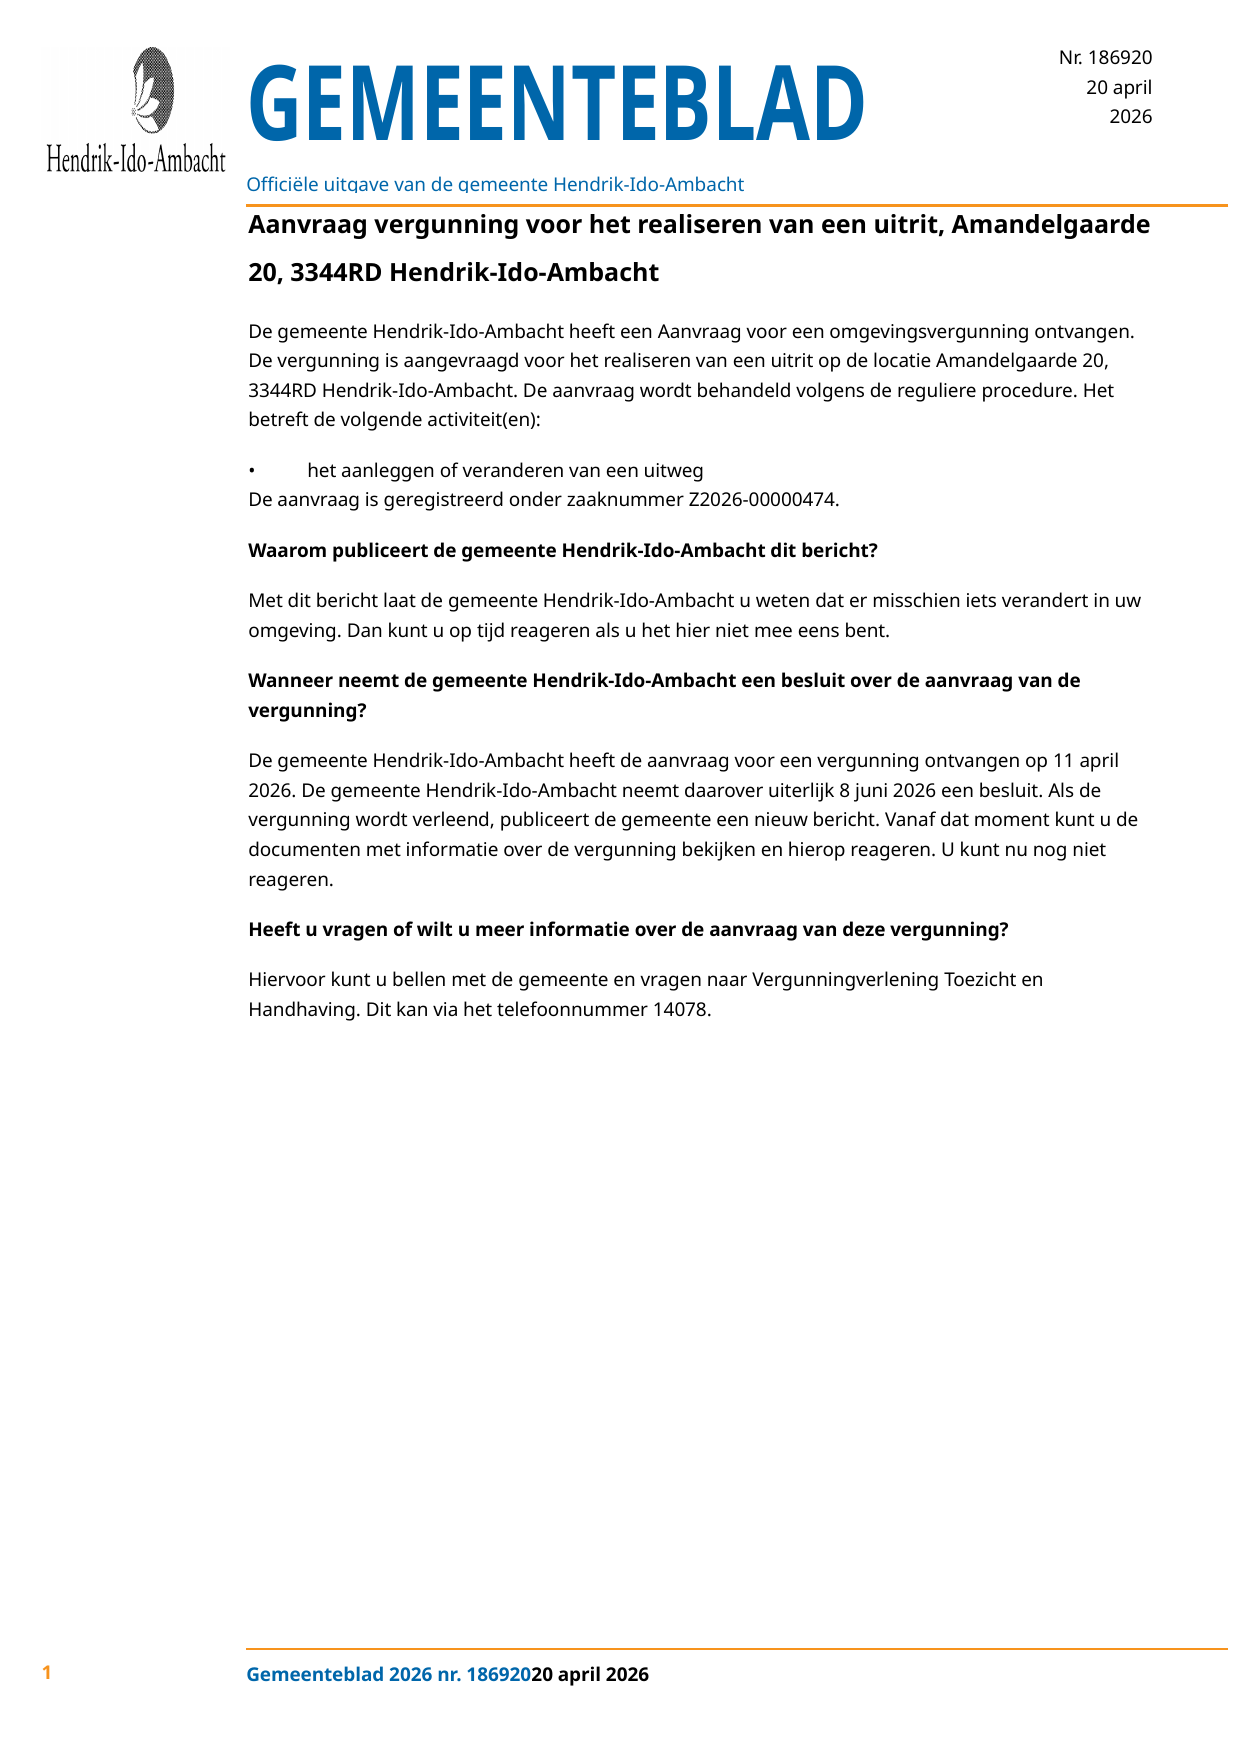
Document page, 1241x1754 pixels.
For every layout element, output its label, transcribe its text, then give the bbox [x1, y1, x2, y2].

text Hiervoor kunt u bellen met de gemeente en vragen naar Vergunningverlening Toezicht en Handhaving. Dit kan via het telefoonnummer 14078. [248, 967, 1152, 1022]
list het aanleggen of veranderen van een uitweg [248, 457, 1152, 483]
text Aanvraag vergunning voor het realiseren van een uitrit, Amandelgaarde 20, 3344RD Hendrik-Ido-Ambacht [248, 207, 1152, 288]
text Wanneer neemt de gemeente Hendrik-Ido-Ambacht een besluit over de aanvraag van de vergunning? [248, 667, 1152, 723]
picture [41, 47, 231, 172]
text Waarom publiceert de gemeente Hendrik-Ido-Ambacht dit bericht? [248, 537, 1152, 563]
text Met dit bericht laat de gemeente Hendrik-Ido-Ambacht u weten dat er misschien iets verandert in uw omgeving. Dan kunt u op tijd reageren als u het hier niet mee eens bent. [248, 587, 1152, 643]
text De gemeente Hendrik-Ido-Ambacht heeft de aanvraag voor een vergunning ontvangen op 11 april 2026. De gemeente Hendrik-Ido-Ambacht neemt daarover uiterlijk 8 juni 2026 een besluit. Als de vergunning wordt verleend, publiceert de gemeente een nieuw bericht. Vanaf dat moment kunt u de documenten met informatie over de vergunning bekijken en hierop reageren. U kunt nu nog niet reageren. [248, 747, 1152, 892]
text De gemeente Hendrik-Ido-Ambacht heeft een Aanvraag voor een omgevingsvergunning ontvangen. De vergunning is aangevraagd voor het realiseren van een uitrit op de locatie Amandelgaarde 20, 3344RD Hendrik-Ido-Ambacht. De aanvraag wordt behandeld volgens de reguliere procedure. Het betreft de volgende activiteit(en): [248, 318, 1152, 432]
text Heeft u vragen of wilt u meer informatie over de aanvraag van deze vergunning? [248, 916, 1152, 942]
text De aanvraag is geregistreerd onder zaaknummer Z2026-00000474. [248, 487, 1152, 512]
